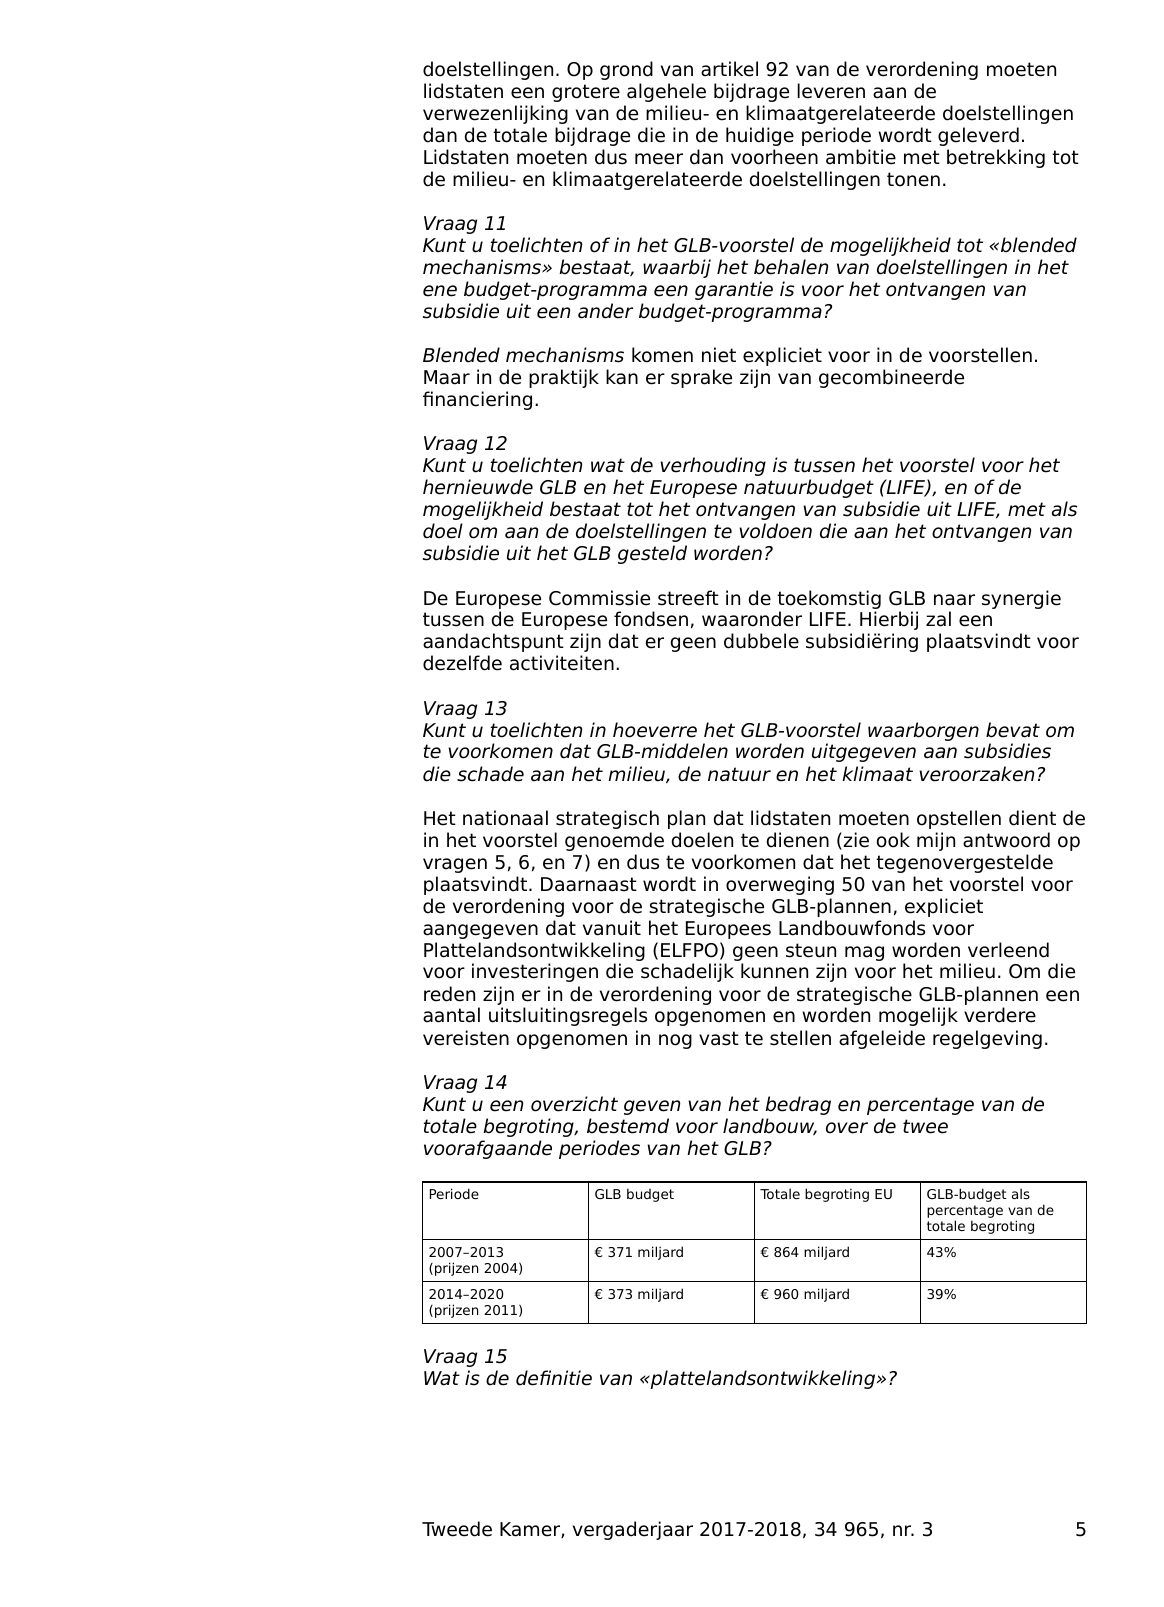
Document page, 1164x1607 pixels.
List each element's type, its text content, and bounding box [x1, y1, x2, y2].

table_cell € 960 miljard [755, 1282, 920, 1323]
table_cell 39% [921, 1282, 1086, 1323]
text Kunt u toelichten in hoeverre het GLB-voorstel waarborgen bevat om te voorkomen dat GLB-middelen worden uitgegeven aan subsidies die schade aan het milieu, de natuur en het klimaat veroorzaken? [422, 719, 1087, 785]
text Kunt u een overzicht geven van het bedrag en percentage van de totale begroting, bestemd voor landbouw, over de twee voorafgaande periodes van het GLB? [422, 1093, 1087, 1159]
text Vraag 12 [422, 433, 1087, 455]
table_header Totale begroting EU [755, 1183, 920, 1239]
text Vraag 15 [422, 1346, 1087, 1368]
text doelstellingen. Op grond van artikel 92 van de verordening moeten lidstaten een grotere algehele bijdrage leveren aan de verwezenlijking van de milieu- en klimaatgerelateerde doelstellingen dan de totale bijdrage die in de huidige periode wordt geleverd. Lidstaten moeten dus meer dan voorheen ambitie met betrekking tot de milieu- en klimaatgerelateerde doelstellingen tonen. [422, 59, 1087, 191]
text Kunt u toelichten of in het GLB-voorstel de mogelijkheid tot «blended mechanisms» bestaat, waarbij het behalen van doelstellingen in het ene budget-programma een garantie is voor het ontvangen van subsidie uit een ander budget-programma? [422, 235, 1087, 323]
text Vraag 13 [422, 697, 1087, 719]
table_cell 43% [921, 1240, 1086, 1281]
text Wat is de definitie van «plattelandsontwikkeling»? [422, 1368, 1087, 1390]
text Vraag 14 [422, 1072, 1087, 1093]
text Kunt u toelichten wat de verhouding is tussen het voorstel voor het hernieuwde GLB en het Europese natuurbudget (LIFE), en of de mogelijkheid bestaat tot het ontvangen van subsidie uit LIFE, met als doel om aan de doelstellingen te voldoen die aan het ontvangen van subsidie uit het GLB gesteld worden? [422, 455, 1087, 565]
table_cell 2007–2013 (prijzen 2004) [423, 1240, 588, 1281]
text De Europese Commissie streeft in de toekomstig GLB naar synergie tussen de Europese fondsen, waaronder LIFE. Hierbij zal een aandachtspunt zijn dat er geen dubbele subsidiëring plaatsvindt voor dezelfde activiteiten. [422, 587, 1087, 675]
table_cell € 373 miljard [589, 1282, 754, 1323]
table_cell € 864 miljard [755, 1240, 920, 1281]
text Blended mechanisms komen niet expliciet voor in de voorstellen. Maar in de praktijk kan er sprake zijn van gecombineerde financiering. [422, 345, 1087, 411]
table_header Periode [423, 1183, 588, 1239]
table_cell 2014–2020 (prijzen 2011) [423, 1282, 588, 1323]
table_header GLB budget [589, 1183, 754, 1239]
text Het nationaal strategisch plan dat lidstaten moeten opstellen dient de in het voorstel genoemde doelen te dienen (zie ook mijn antwoord op vragen 5, 6, en 7) en dus te voorkomen dat het tegenovergestelde plaatsvindt. Daarnaast wordt in overweging 50 van het voorstel voor de verordening voor de strategische GLB-plannen, expliciet aangegeven dat vanuit het Europees Landbouwfonds voor Plattelandsontwikkeling (ELFPO) geen steun mag worden verleend voor investeringen die schadelijk kunnen zijn voor het milieu. Om die reden zijn er in de verordening voor de strategische GLB-plannen een aantal uitsluitingsregels opgenomen en worden mogelijk verdere vereisten opgenomen in nog vast te stellen afgeleide regelgeving. [422, 808, 1087, 1049]
table_cell € 371 miljard [589, 1240, 754, 1281]
table_header GLB-budget als percentage van de totale begroting [921, 1183, 1086, 1239]
text Vraag 11 [422, 213, 1087, 235]
